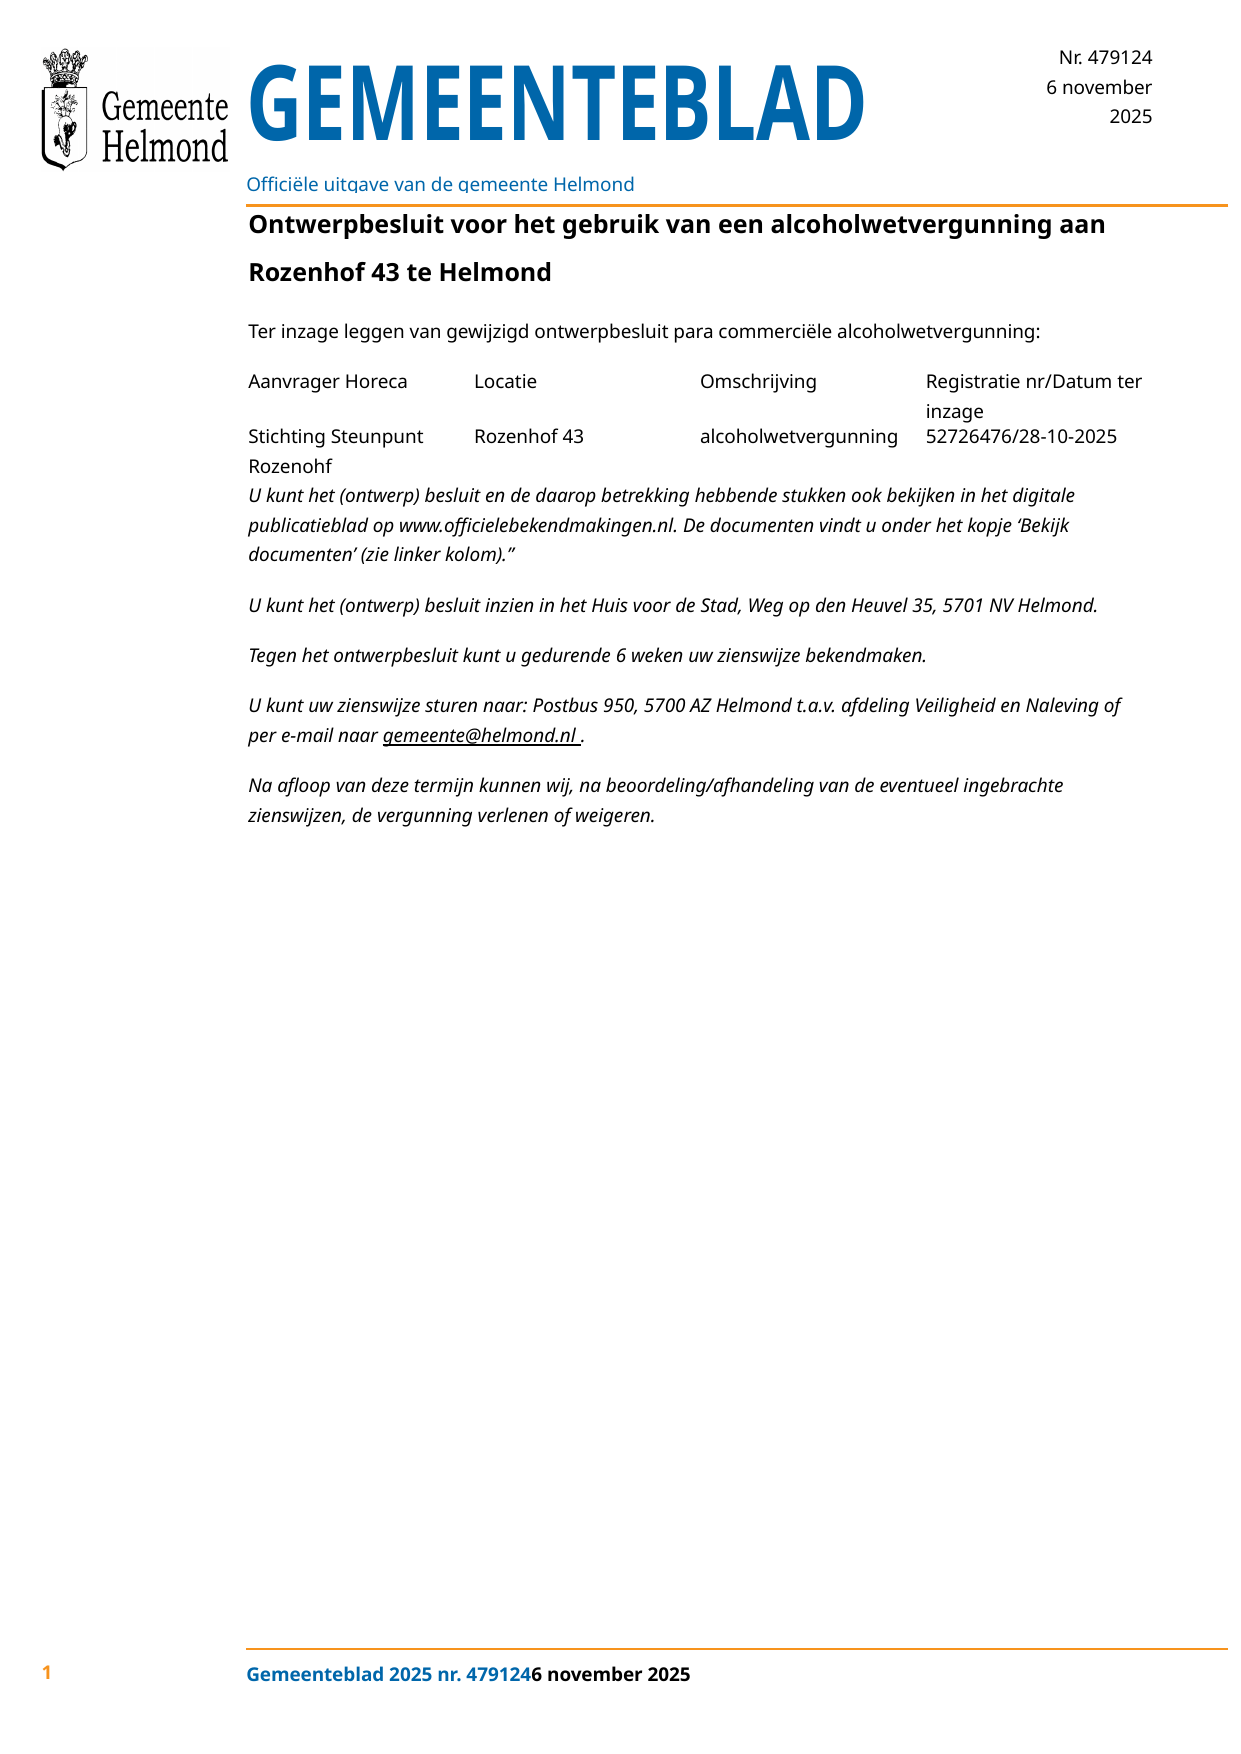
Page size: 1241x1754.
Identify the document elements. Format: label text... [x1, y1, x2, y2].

table_cell Stichting Steunpunt Rozenohf [248, 424, 474, 479]
text Tegen het ontwerpbesluit kunt u gedurende 6 weken uw zienswijze bekendmaken. [248, 642, 1152, 668]
text U kunt het (ontwerp) besluit inzien in het Huis voor de Stad, Weg op den Heuvel 35, 5701 NV Helmond. [248, 592, 1152, 618]
table_header Omschrijving [700, 369, 926, 424]
table_cell 52726476/28-10-2025 [926, 424, 1152, 479]
text Ter inzage leggen van gewijzigd ontwerpbesluit para commerciële alcoholwetvergunning: [248, 318, 1152, 344]
table_cell alcoholwetvergunning [700, 424, 926, 479]
text U kunt het (ontwerp) besluit en de daarop betrekking hebbende stukken ook bekijken in het digitale publicatieblad op www.officielebekendmakingen.nl. De documenten vindt u onder het kopje ‘Bekijk documenten’ (zie linker kolom).” [248, 482, 1152, 567]
table_header Locatie [474, 369, 700, 424]
table_cell Rozenhof 43 [474, 424, 700, 479]
table_header Registratie nr/Datum ter inzage [926, 369, 1152, 424]
picture [41, 47, 231, 172]
text U kunt uw zienswijze sturen naar: Postbus 950, 5700 AZ Helmond t.a.v. afdeling Veiligheid en Naleving of per e-mail naar gemeente@helmond.nl . [248, 693, 1152, 748]
text Na afloop van deze termijn kunnen wij, na beoordeling/afhandeling van de eventueel ingebrachte zienswijzen, de vergunning verlenen of weigeren. [248, 773, 1152, 828]
table_header Aanvrager Horeca [248, 369, 474, 424]
text Ontwerpbesluit voor het gebruik van een alcoholwetvergunning aan Rozenhof 43 te Helmond [248, 207, 1152, 288]
